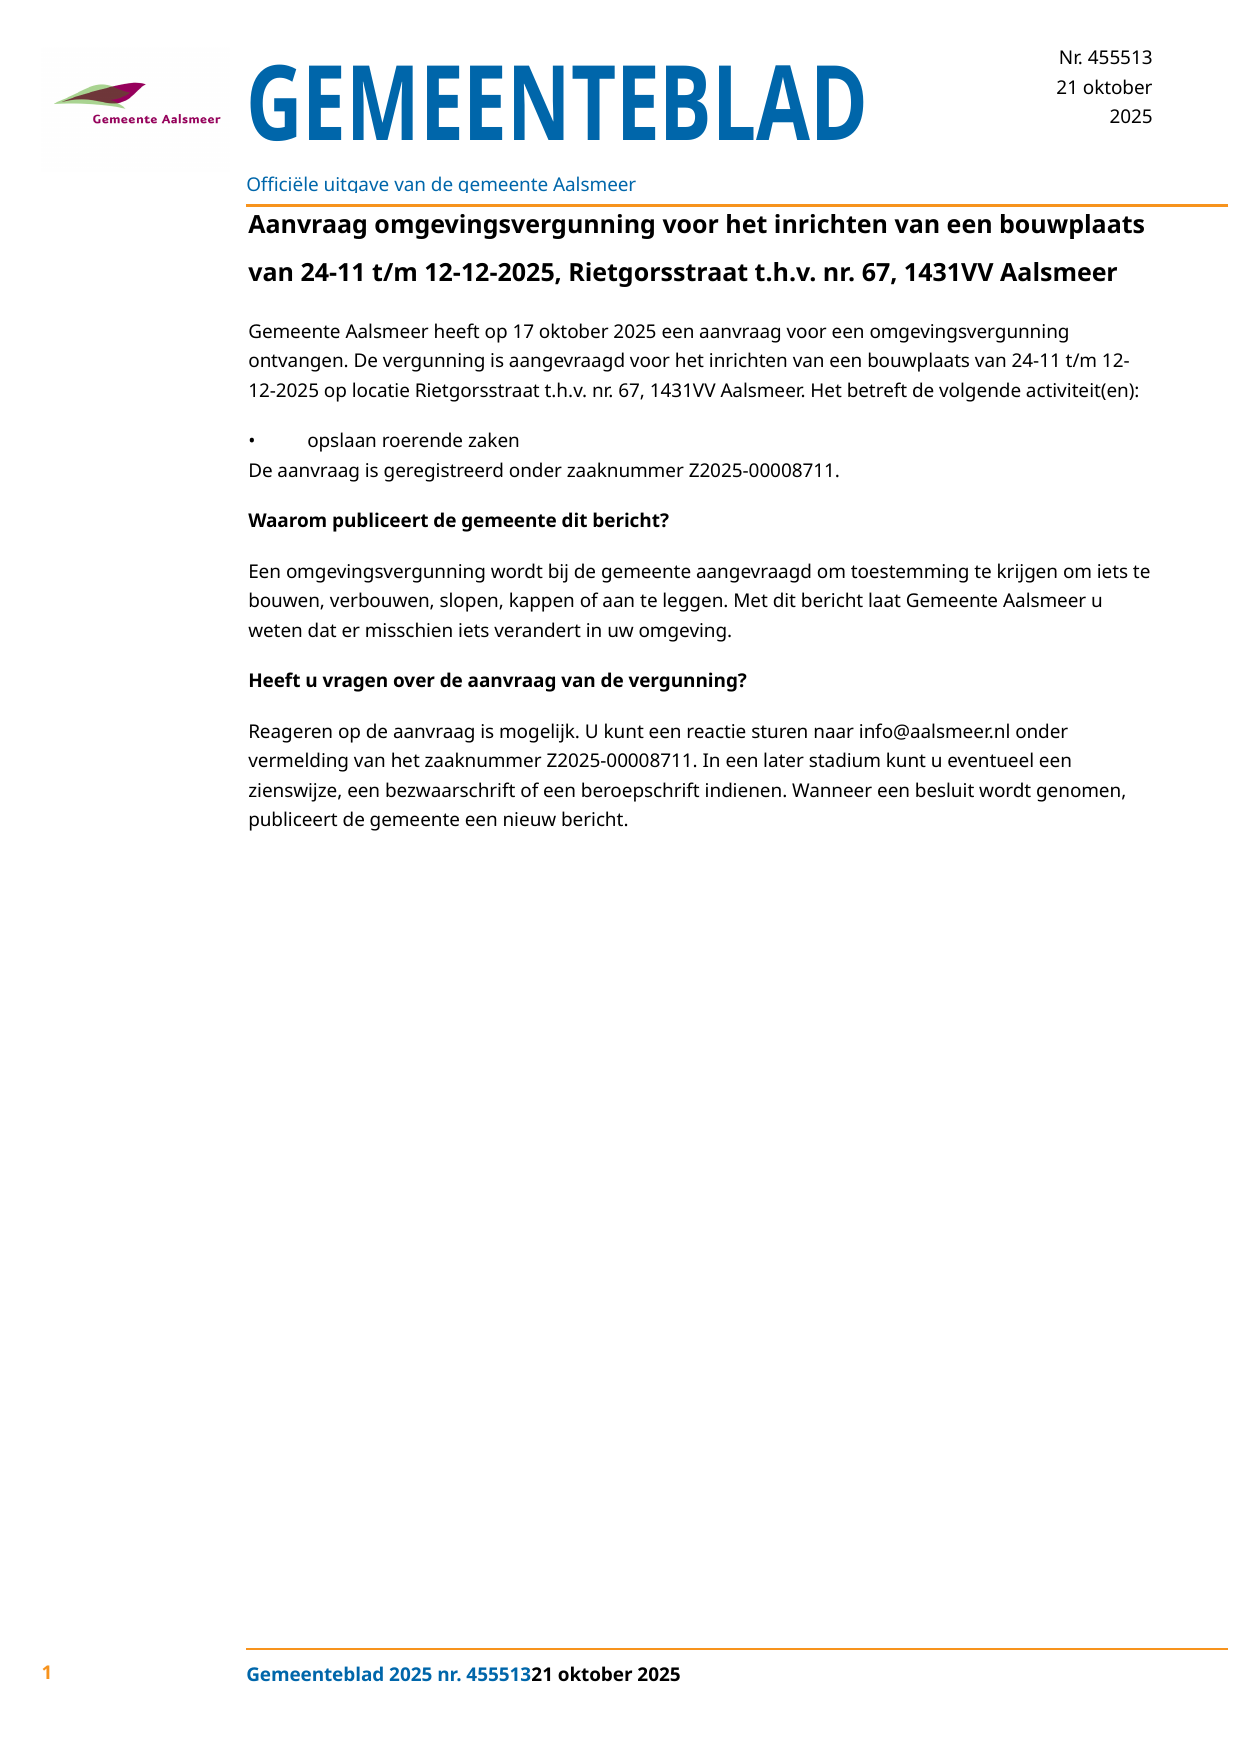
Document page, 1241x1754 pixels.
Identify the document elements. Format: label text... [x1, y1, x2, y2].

text Aanvraag omgevingsvergunning voor het inrichten van een bouwplaats van 24-11 t/m 12-12-2025, Rietgorsstraat t.h.v. nr. 67, 1431VV Aalsmeer [248, 207, 1152, 288]
text De aanvraag is geregistreerd onder zaaknummer Z2025-00008711. [248, 457, 1152, 483]
text Heeft u vragen over de aanvraag van de vergunning? [248, 667, 1152, 693]
text Een omgevingsvergunning wordt bij de gemeente aangevraagd om toestemming te krijgen om iets te bouwen, verbouwen, slopen, kappen of aan te leggen. Met dit bericht laat Gemeente Aalsmeer u weten dat er misschien iets verandert in uw omgeving. [248, 558, 1152, 643]
text Reageren op de aanvraag is mogelijk. U kunt een reactie sturen naar info@aalsmeer.nl onder vermelding van het zaaknummer Z2025-00008711. In een later stadium kunt u eventueel een zienswijze, een bezwaarschrift of een beroepschrift indienen. Wanneer een besluit wordt genomen, publiceert de gemeente een nieuw bericht. [248, 718, 1152, 832]
text Gemeente Aalsmeer heeft op 17 oktober 2025 een aanvraag voor een omgevingsvergunning ontvangen. De vergunning is aangevraagd voor het inrichten van een bouwplaats van 24-11 t/m 12-12-2025 op locatie Rietgorsstraat t.h.v. nr. 67, 1431VV Aalsmeer. Het betreft de volgende activiteit(en): [248, 318, 1152, 403]
picture [41, 47, 231, 172]
list opslaan roerende zaken [248, 427, 1152, 453]
text Waarom publiceert de gemeente dit bericht? [248, 507, 1152, 533]
